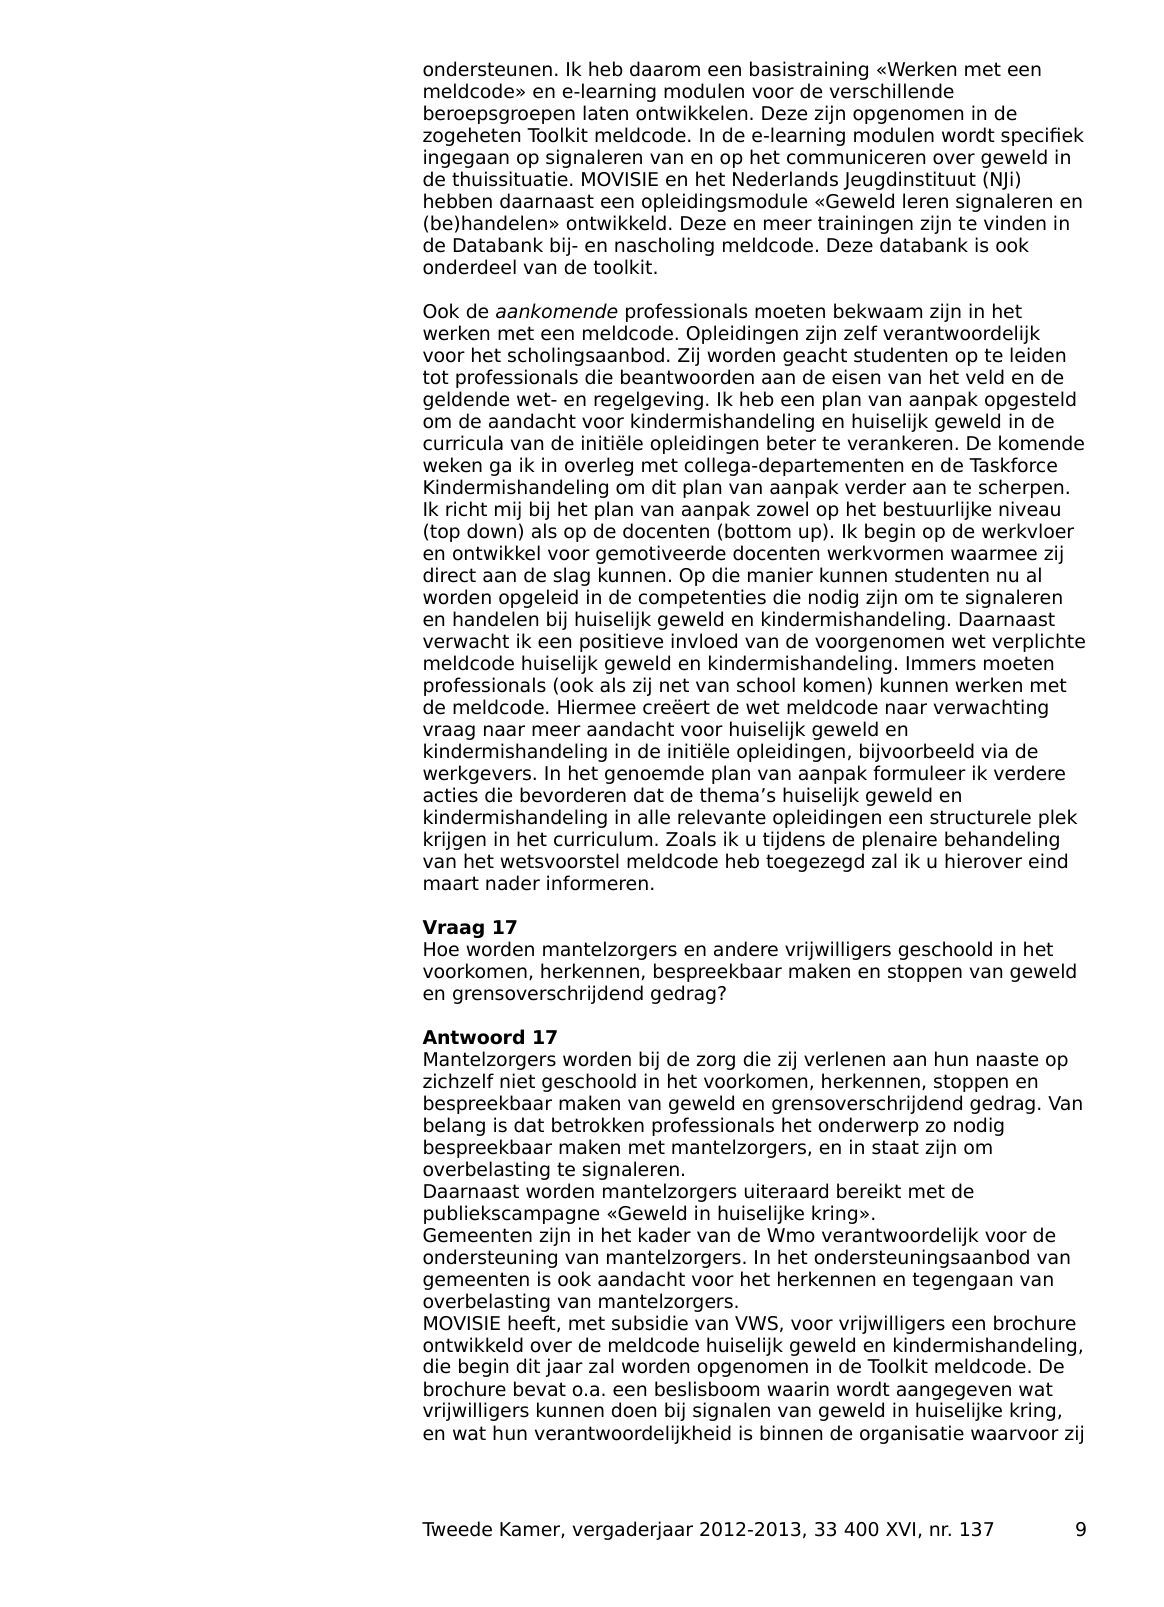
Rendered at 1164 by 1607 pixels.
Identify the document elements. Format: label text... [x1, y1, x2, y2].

text Daarnaast worden mantelzorgers uiteraard bereikt met de publiekscampagne «Geweld in huiselijke kring». [422, 1181, 1087, 1224]
text MOVISIE heeft, met subsidie van VWS, voor vrijwilligers een brochure ontwikkeld over de meldcode huiselijk geweld en kindermishandeling, die begin dit jaar zal worden opgenomen in de Toolkit meldcode. De brochure bevat o.a. een beslisboom waarin wordt aangegeven wat vrijwilligers kunnen doen bij signalen van geweld in huiselijke kring, en wat hun verantwoordelijkheid is binnen de organisatie waarvoor zij [422, 1312, 1087, 1444]
text Mantelzorgers worden bij de zorg die zij verlenen aan hun naaste op zichzelf niet geschoold in het voorkomen, herkennen, stoppen en bespreekbaar maken van geweld en grensoverschrijdend gedrag. Van belang is dat betrokken professionals het onderwerp zo nodig bespreekbaar maken met mantelzorgers, en in staat zijn om overbelasting te signaleren. [422, 1049, 1087, 1181]
text Ook de aankomende professionals moeten bekwaam zijn in het werken met een meldcode. Opleidingen zijn zelf verantwoordelijk voor het scholingsaanbod. Zij worden geacht studenten op te leiden tot professionals die beantwoorden aan de eisen van het veld en de geldende wet- en regelgeving. Ik heb een plan van aanpak opgesteld om de aandacht voor kindermishandeling en huiselijk geweld in de curricula van de initiële opleidingen beter te verankeren. De komende weken ga ik in overleg met collega-departementen en de Taskforce Kindermishandeling om dit plan van aanpak verder aan te scherpen. [422, 301, 1087, 499]
text Hoe worden mantelzorgers en andere vrijwilligers geschoold in het voorkomen, herkennen, bespreekbaar maken en stoppen van geweld en grensoverschrijdend gedrag? [422, 939, 1087, 1004]
text Antwoord 17 [422, 1027, 1087, 1049]
text Gemeenten zijn in het kader van de Wmo verantwoordelijk voor de ondersteuning van mantelzorgers. In het ondersteuningsaanbod van gemeenten is ook aandacht voor het herkennen en tegengaan van overbelasting van mantelzorgers. [422, 1224, 1087, 1312]
text ondersteunen. Ik heb daarom een basistraining «Werken met een meldcode» en e-learning modulen voor de verschillende beroepsgroepen laten ontwikkelen. Deze zijn opgenomen in de zogeheten Toolkit meldcode. In de e-learning modulen wordt specifiek ingegaan op signaleren van en op het communiceren over geweld in de thuissituatie. MOVISIE en het Nederlands Jeugdinstituut (NJi) hebben daarnaast een opleidingsmodule «Geweld leren signaleren en (be)handelen» ontwikkeld. Deze en meer trainingen zijn te vinden in de Databank bij- en nascholing meldcode. Deze databank is ook onderdeel van de toolkit. [422, 59, 1087, 279]
text Ik richt mij bij het plan van aanpak zowel op het bestuurlijke niveau (top down) als op de docenten (bottom up). Ik begin op de werkvloer en ontwikkel voor gemotiveerde docenten werkvormen waarmee zij direct aan de slag kunnen. Op die manier kunnen studenten nu al worden opgeleid in de competenties die nodig zijn om te signaleren en handelen bij huiselijk geweld en kindermishandeling. Daarnaast verwacht ik een positieve invloed van de voorgenomen wet verplichte meldcode huiselijk geweld en kindermishandeling. Immers moeten professionals (ook als zij net van school komen) kunnen werken met de meldcode. Hiermee creëert de wet meldcode naar verwachting vraag naar meer aandacht voor huiselijk geweld en kindermishandeling in de initiële opleidingen, bijvoorbeeld via de werkgevers. In het genoemde plan van aanpak formuleer ik verdere acties die bevorderen dat de thema’s huiselijk geweld en kindermishandeling in alle relevante opleidingen een structurele plek krijgen in het curriculum. Zoals ik u tijdens de plenaire behandeling van het wetsvoorstel meldcode heb toegezegd zal ik u hierover eind maart nader informeren. [422, 499, 1087, 894]
text Vraag 17 [422, 917, 1087, 939]
